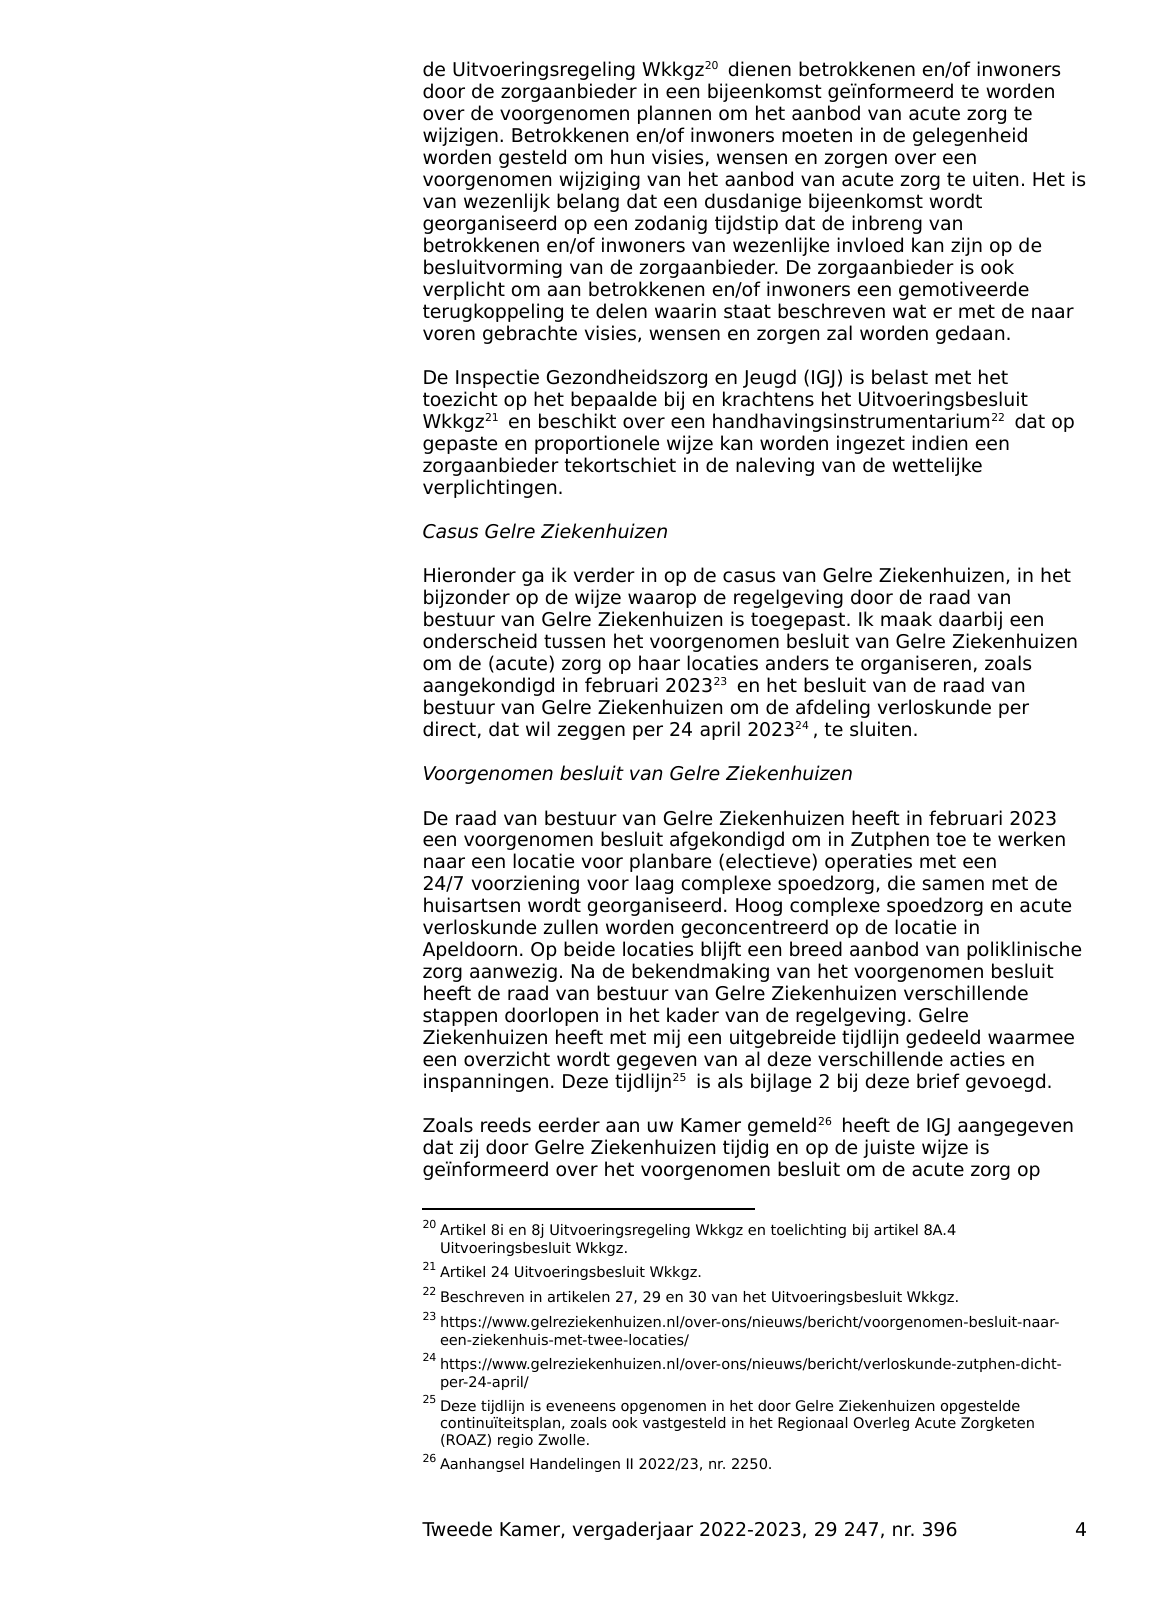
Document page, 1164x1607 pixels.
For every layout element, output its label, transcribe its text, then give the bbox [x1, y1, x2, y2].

text https://www.gelreziekenhuizen.nl/over-ons/nieuws/bericht/verloskunde-zutphen-dicht-per-24-april/ [422, 1352, 1087, 1391]
subtitle Voorgenomen besluit van Gelre Ziekenhuizen [422, 763, 1087, 785]
text Deze tijdlijn is eveneens opgenomen in het door Gelre Ziekenhuizen opgestelde continuïteitsplan, zoals ook vastgesteld in het Regionaal Overleg Acute Zorgketen (ROAZ) regio Zwolle. [422, 1393, 1087, 1449]
text De raad van bestuur van Gelre Ziekenhuizen heeft in februari 2023 een voorgenomen besluit afgekondigd om in Zutphen toe te werken naar een locatie voor planbare (electieve) operaties met een 24/7 voorziening voor laag complexe spoedzorg, die samen met de huisartsen wordt georganiseerd. Hoog complexe spoedzorg en acute verloskunde zullen worden geconcentreerd op de locatie in Apeldoorn. Op beide locaties blijft een breed aanbod van poliklinische zorg aanwezig. Na de bekendmaking van het voorgenomen besluit heeft de raad van bestuur van Gelre Ziekenhuizen verschillende stappen doorlopen in het kader van de regelgeving. Gelre Ziekenhuizen heeft met mij een uitgebreide tijdlijn gedeeld waarmee een overzicht wordt gegeven van al deze verschillende acties en inspanningen. Deze tijdlijn is als bijlage 2 bij deze brief gevoegd. [422, 807, 1087, 1093]
text de Uitvoeringsregeling Wkkgz dienen betrokkenen en/of inwoners door de zorgaanbieder in een bijeenkomst geïnformeerd te worden over de voorgenomen plannen om het aanbod van acute zorg te wijzigen. Betrokkenen en/of inwoners moeten in de gelegenheid worden gesteld om hun visies, wensen en zorgen over een voorgenomen wijziging van het aanbod van acute zorg te uiten. Het is van wezenlijk belang dat een dusdanige bijeenkomst wordt georganiseerd op een zodanig tijdstip dat de inbreng van betrokkenen en/of inwoners van wezenlijke invloed kan zijn op de besluitvorming van de zorgaanbieder. De zorgaanbieder is ook verplicht om aan betrokkenen en/of inwoners een gemotiveerde terugkoppeling te delen waarin staat beschreven wat er met de naar voren gebrachte visies, wensen en zorgen zal worden gedaan. [422, 59, 1087, 345]
text De Inspectie Gezondheidszorg en Jeugd (IGJ) is belast met het toezicht op het bepaalde bij en krachtens het Uitvoeringsbesluit Wkkgz en beschikt over een handhavingsinstrumentarium dat op gepaste en proportionele wijze kan worden ingezet indien een zorgaanbieder tekortschiet in de naleving van de wettelijke verplichtingen. [422, 367, 1087, 499]
text Artikel 24 Uitvoeringsbesluit Wkkgz. [422, 1260, 1087, 1282]
subtitle Casus Gelre Ziekenhuizen [422, 521, 1087, 543]
text Hieronder ga ik verder in op de casus van Gelre Ziekenhuizen, in het bijzonder op de wijze waarop de regelgeving door de raad van bestuur van Gelre Ziekenhuizen is toegepast. Ik maak daarbij een onderscheid tussen het voorgenomen besluit van Gelre Ziekenhuizen om de (acute) zorg op haar locaties anders te organiseren, zoals aangekondigd in februari 2023 en het besluit van de raad van bestuur van Gelre Ziekenhuizen om de afdeling verloskunde per direct, dat wil zeggen per 24 april 2023, te sluiten. [422, 565, 1087, 741]
text Artikel 8i en 8j Uitvoeringsregeling Wkkgz en toelichting bij artikel 8A.4 Uitvoeringsbesluit Wkkgz. [422, 1218, 1087, 1257]
text Aanhangsel Handelingen II 2022/23, nr. 2250. [422, 1452, 1087, 1474]
text Zoals reeds eerder aan uw Kamer gemeld heeft de IGJ aangegeven dat zij door Gelre Ziekenhuizen tijdig en op de juiste wijze is geïnformeerd over het voorgenomen besluit om de acute zorg op [422, 1115, 1087, 1181]
text Beschreven in artikelen 27, 29 en 30 van het Uitvoeringsbesluit Wkkgz. [422, 1285, 1087, 1307]
text https://www.gelreziekenhuizen.nl/over-ons/nieuws/bericht/voorgenomen-besluit-naar-een-ziekenhuis-met-twee-locaties/ [422, 1310, 1087, 1349]
